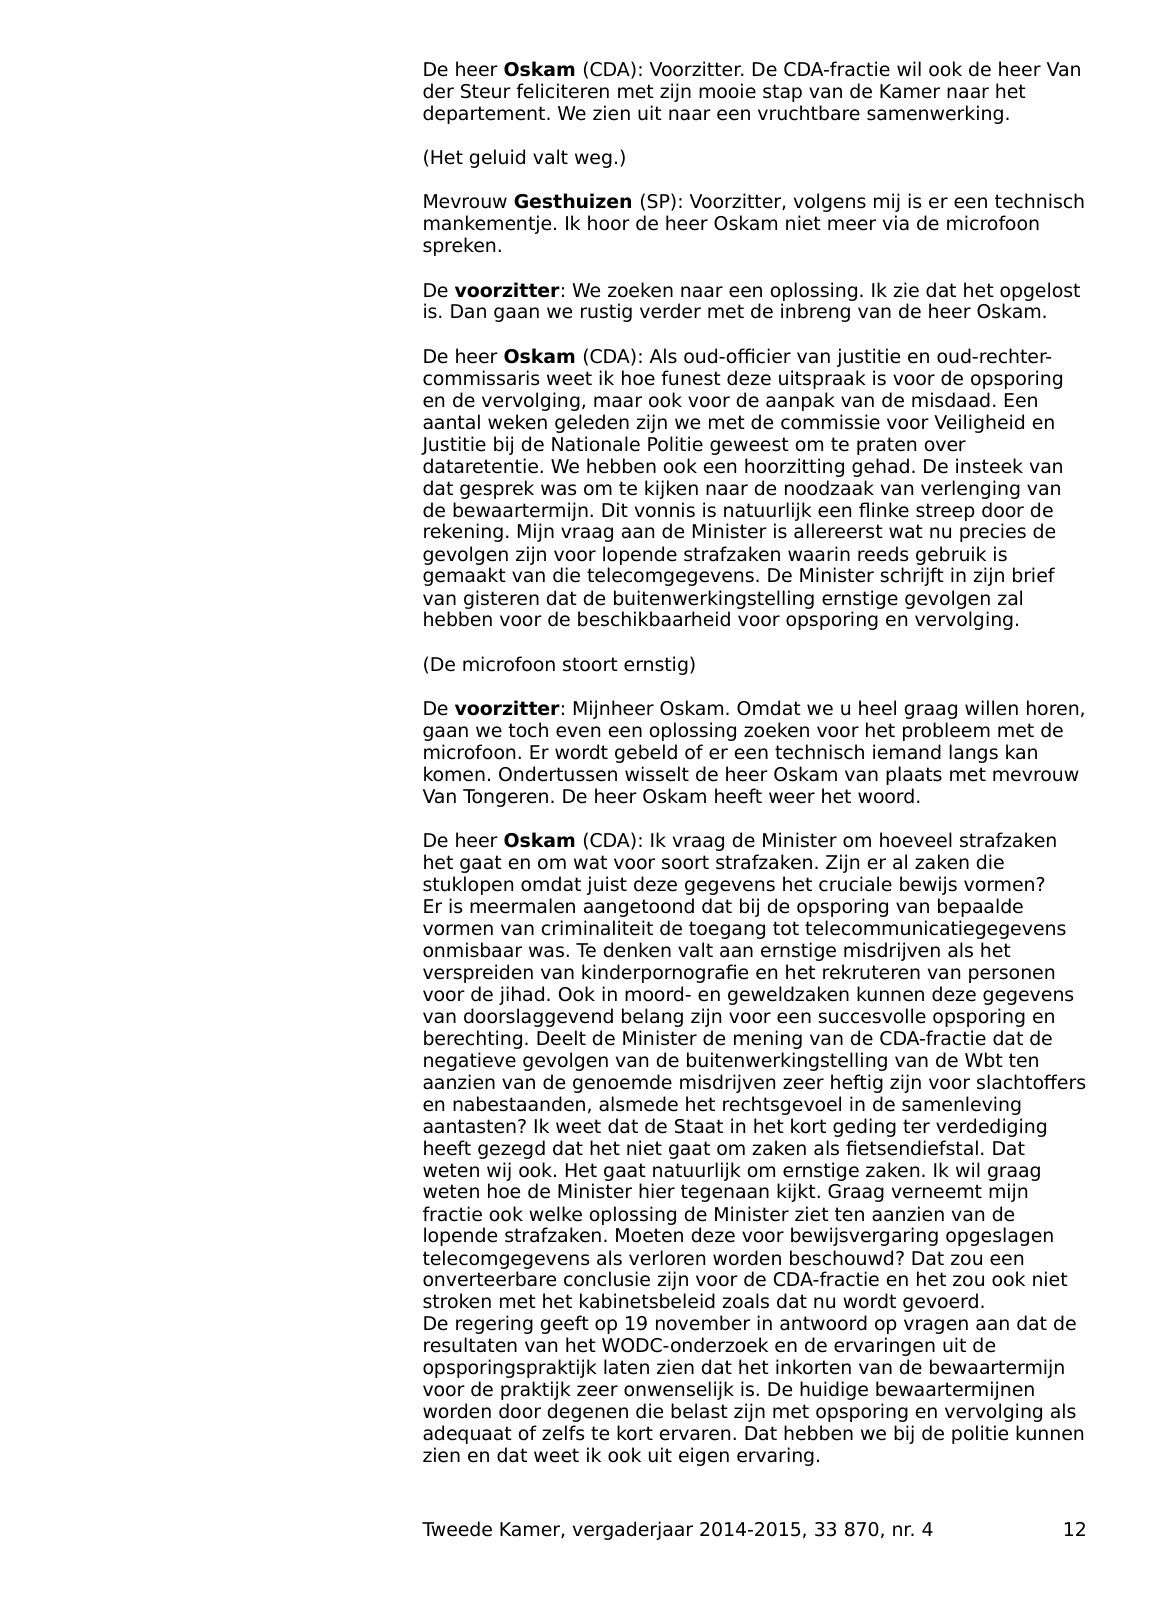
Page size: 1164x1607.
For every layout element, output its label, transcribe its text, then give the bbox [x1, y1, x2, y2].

text De regering geeft op 19 november in antwoord op vragen aan dat de resultaten van het WODC-onderzoek en de ervaringen uit de opsporingspraktijk laten zien dat het inkorten van de bewaartermijn voor de praktijk zeer onwenselijk is. De huidige bewaartermijnen worden door degenen die belast zijn met opsporing en vervolging als adequaat of zelfs te kort ervaren. Dat hebben we bij de politie kunnen zien en dat weet ik ook uit eigen ervaring. [422, 1313, 1087, 1467]
text De voorzitter: We zoeken naar een oplossing. Ik zie dat het opgelost is. Dan gaan we rustig verder met de inbreng van de heer Oskam. [422, 279, 1087, 323]
text De voorzitter: Mijnheer Oskam. Omdat we u heel graag willen horen, gaan we toch even een oplossing zoeken voor het probleem met de microfoon. Er wordt gebeld of er een technisch iemand langs kan komen. Ondertussen wisselt de heer Oskam van plaats met mevrouw Van Tongeren. De heer Oskam heeft weer het woord. [422, 698, 1087, 808]
text (Het geluid valt weg.) [422, 147, 1087, 169]
text Er is meermalen aangetoond dat bij de opsporing van bepaalde vormen van criminaliteit de toegang tot telecommunicatiegegevens onmisbaar was. Te denken valt aan ernstige misdrijven als het verspreiden van kinderpornografie en het rekruteren van personen voor de jihad. Ook in moord- en geweldzaken kunnen deze gegevens van doorslaggevend belang zijn voor een succesvolle opsporing en berechting. Deelt de Minister de mening van de CDA-fractie dat de negatieve gevolgen van de buitenwerkingstelling van de Wbt ten aanzien van de genoemde misdrijven zeer heftig zijn voor slachtoffers en nabestaanden, alsmede het rechtsgevoel in de samenleving aantasten? Ik weet dat de Staat in het kort geding ter verdediging heeft gezegd dat het niet gaat om zaken als fietsendiefstal. Dat weten wij ook. Het gaat natuurlijk om ernstige zaken. Ik wil graag weten hoe de Minister hier tegenaan kijkt. Graag verneemt mijn fractie ook welke oplossing de Minister ziet ten aanzien van de lopende strafzaken. Moeten deze voor bewijsvergaring opgeslagen telecomgegevens als verloren worden beschouwd? Dat zou een onverteerbare conclusie zijn voor de CDA-fractie en het zou ook niet stroken met het kabinetsbeleid zoals dat nu wordt gevoerd. [422, 896, 1087, 1313]
text De heer Oskam (CDA): Als oud-officier van justitie en oud-rechter-commissaris weet ik hoe funest deze uitspraak is voor de opsporing en de vervolging, maar ook voor de aanpak van de misdaad. Een aantal weken geleden zijn we met de commissie voor Veiligheid en Justitie bij de Nationale Politie geweest om te praten over dataretentie. We hebben ook een hoorzitting gehad. De insteek van dat gesprek was om te kijken naar de noodzaak van verlenging van de bewaartermijn. Dit vonnis is natuurlijk een flinke streep door de rekening. Mijn vraag aan de Minister is allereerst wat nu precies de gevolgen zijn voor lopende strafzaken waarin reeds gebruik is gemaakt van die telecomgegevens. De Minister schrijft in zijn brief van gisteren dat de buitenwerkingstelling ernstige gevolgen zal hebben voor de beschikbaarheid voor opsporing en vervolging. [422, 346, 1087, 631]
text De heer Oskam (CDA): Voorzitter. De CDA-fractie wil ook de heer Van der Steur feliciteren met zijn mooie stap van de Kamer naar het departement. We zien uit naar een vruchtbare samenwerking. [422, 59, 1087, 125]
text De heer Oskam (CDA): Ik vraag de Minister om hoeveel strafzaken het gaat en om wat voor soort strafzaken. Zijn er al zaken die stuklopen omdat juist deze gegevens het cruciale bewijs vormen? [422, 830, 1087, 896]
text Mevrouw Gesthuizen (SP): Voorzitter, volgens mij is er een technisch mankementje. Ik hoor de heer Oskam niet meer via de microfoon spreken. [422, 191, 1087, 257]
text (De microfoon stoort ernstig) [422, 653, 1087, 676]
